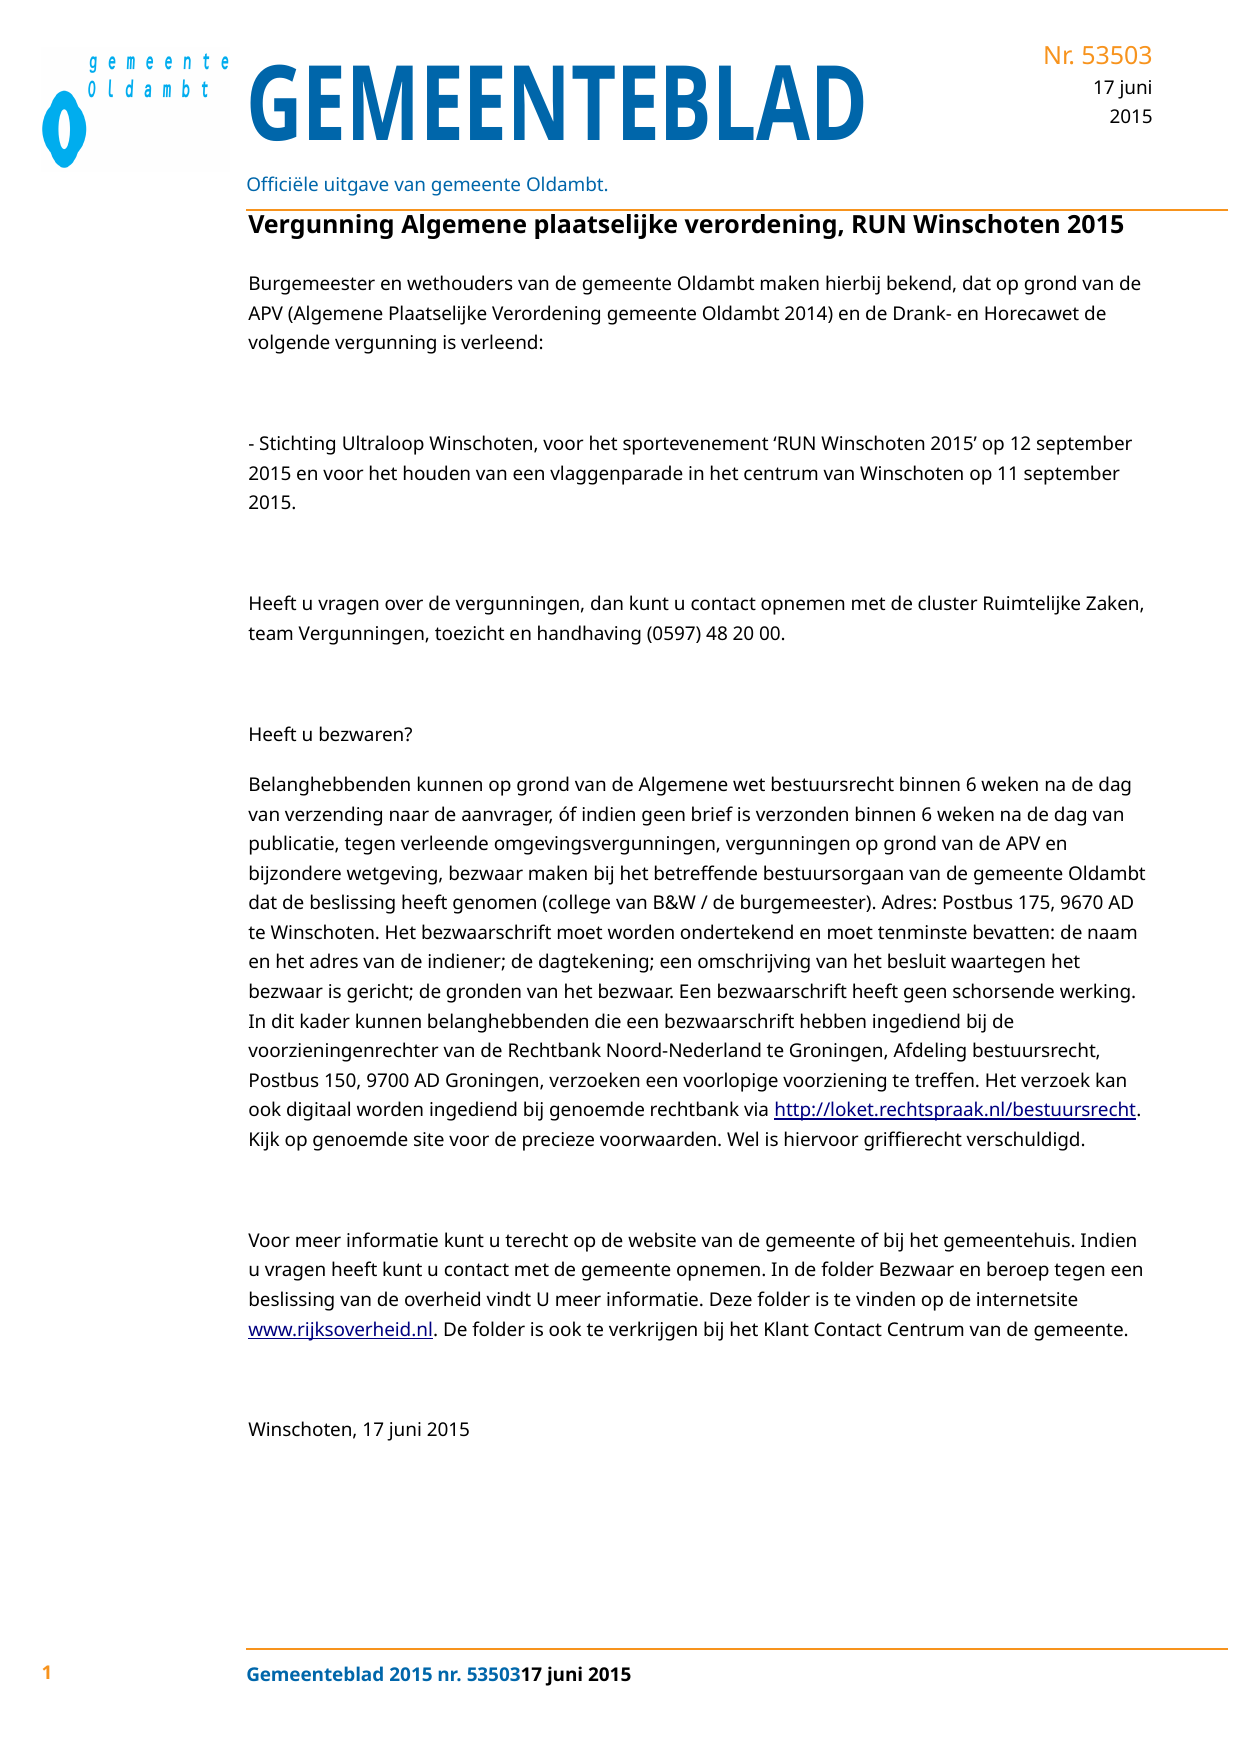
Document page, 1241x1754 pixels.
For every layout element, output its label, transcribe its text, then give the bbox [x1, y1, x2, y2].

text Voor meer informatie kunt u terecht op de website van de gemeente of bij het gemeentehuis. Indien u vragen heeft kunt u contact met de gemeente opnemen. In de folder Bezwaar en beroep tegen een beslissing van de overheid vindt U meer informatie. Deze folder is te vinden op de internetsite www.rijksoverheid.nl. De folder is ook te verkrijgen bij het Klant Contact Centrum van de gemeente. [248, 1227, 1152, 1341]
text - Stichting Ultraloop Winschoten, voor het sportevenement ‘RUN Winschoten 2015’ op 12 september 2015 en voor het houden van een vlaggenparade in het centrum van Winschoten op 11 september 2015. [248, 430, 1152, 515]
text Burgemeester en wethouders van de gemeente Oldambt maken hierbij bekend, dat op grond van de APV (Algemene Plaatselijke Verordening gemeente Oldambt 2014) en de Drank- en Horecawet de volgende vergunning is verleend: [248, 270, 1152, 355]
text Belanghebbenden kunnen op grond van de Algemene wet bestuursrecht binnen 6 weken na de dag van verzending naar de aanvrager, óf indien geen brief is verzonden binnen 6 weken na de dag van publicatie, tegen verleende omgevingsvergunningen, vergunningen op grond van de APV en bijzondere wetgeving, bezwaar maken bij het betreffende bestuursorgaan van de gemeente Oldambt dat de beslissing heeft genomen (college van B&W / de burgemeester). Adres: Postbus 175, 9670 AD te Winschoten. Het bezwaarschrift moet worden ondertekend en moet tenminste bevatten: de naam en het adres van de indiener; de dagtekening; een omschrijving van het besluit waartegen het bezwaar is gericht; de gronden van het bezwaar. Een bezwaarschrift heeft geen schorsende werking. In dit kader kunnen belanghebbenden die een bezwaarschrift hebben ingediend bij de voorzieningenrechter van de Rechtbank Noord-Nederland te Groningen, Afdeling bestuursrecht, Postbus 150, 9700 AD Groningen, verzoeken een voorlopige voorziening te treffen. Het verzoek kan ook digitaal worden ingediend bij genoemde rechtbank via http://loket.rechtspraak.nl/bestuursrecht. Kijk op genoemde site voor de precieze voorwaarden. Wel is hiervoor griffierecht verschuldigd. [248, 771, 1152, 1152]
text Winschoten, 17 juni 2015 [248, 1417, 1152, 1442]
picture [41, 47, 231, 172]
text Heeft u bezwaren? [248, 721, 1152, 746]
text Vergunning Algemene plaatselijke verordening, RUN Winschoten 2015 [248, 211, 1152, 241]
text Heeft u vragen over de vergunningen, dan kunt u contact opnemen met de cluster Ruimtelijke Zaken, team Vergunningen, toezicht en handhaving (0597) 48 20 00. [248, 590, 1152, 646]
